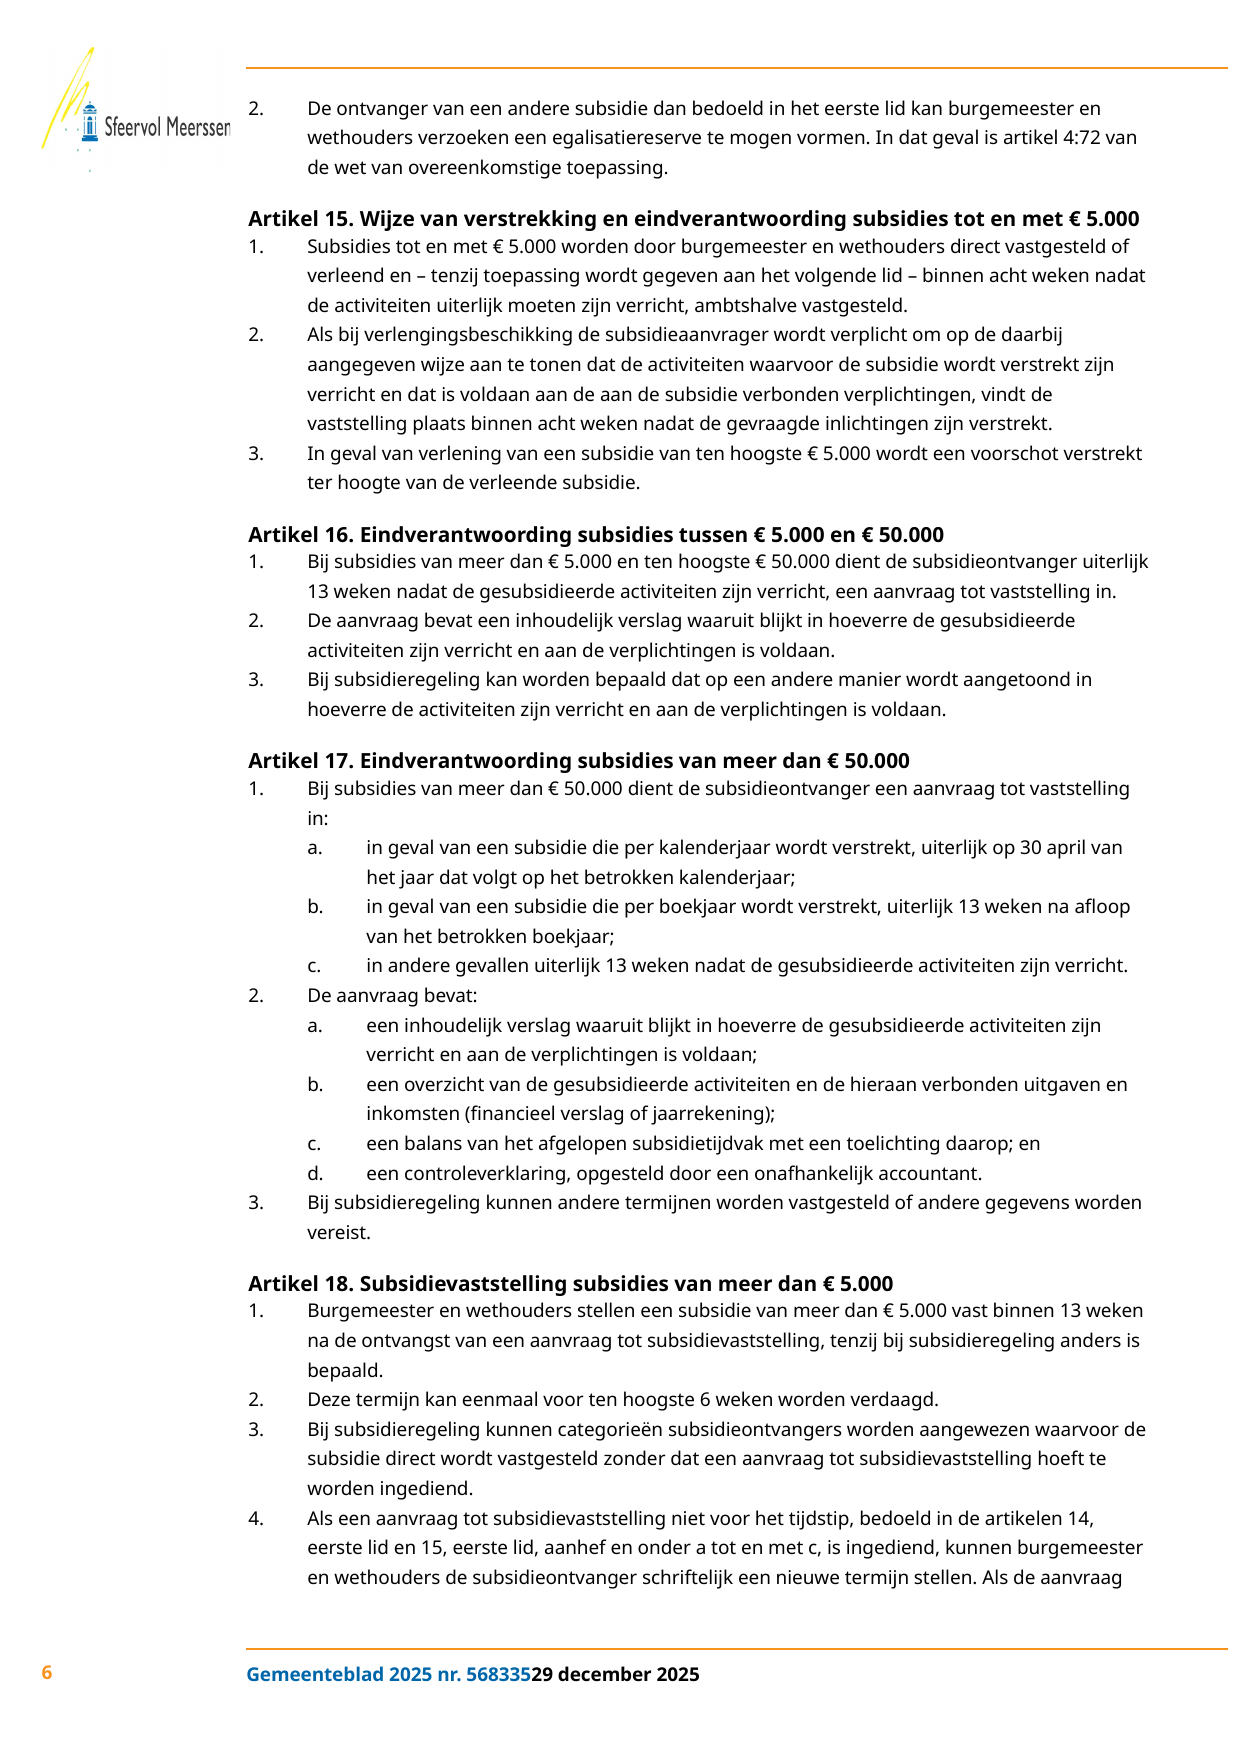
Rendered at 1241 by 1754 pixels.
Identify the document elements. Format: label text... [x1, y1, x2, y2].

list De aanvraag bevat een inhoudelijk verslag waaruit blijkt in hoeverre de gesubsidieerde activiteiten zijn verricht en aan de verplichtingen is voldaan. [248, 607, 1152, 663]
text Artikel 16. Eindverantwoording subsidies tussen € 5.000 en € 50.000 [248, 520, 1152, 548]
text Artikel 18. Subsidievaststelling subsidies van meer dan € 5.000 [248, 1269, 1152, 1298]
list een inhoudelijk verslag waaruit blijkt in hoeverre de gesubsidieerde activiteiten zijn verricht en aan de verplichtingen is voldaan; [307, 1012, 1152, 1067]
list Subsidies tot en met € 5.000 worden door burgemeester en wethouders direct vastgesteld of verleend en – tenzij toepassing wordt gegeven aan het volgende lid – binnen acht weken nadat de activiteiten uiterlijk moeten zijn verricht, ambtshalve vastgesteld. [248, 233, 1152, 318]
list Als een aanvraag tot subsidievaststelling niet voor het tijdstip, bedoeld in de artikelen 14, eerste lid en 15, eerste lid, aanhef en onder a tot en met c, is ingediend, kunnen burgemeester en wethouders de subsidieontvanger schriftelijk een nieuwe termijn stellen. Als de aanvraag [248, 1505, 1152, 1590]
list Als bij verlengingsbeschikking de subsidieaanvrager wordt verplicht om op de daarbij aangegeven wijze aan te tonen dat de activiteiten waarvoor de subsidie wordt verstrekt zijn verricht en dat is voldaan aan de aan de subsidie verbonden verplichtingen, vindt de vaststelling plaats binnen acht weken nadat de gevraagde inlichtingen zijn verstrekt. [248, 322, 1152, 436]
list Bij subsidies van meer dan € 5.000 en ten hoogste € 50.000 dient de subsidieontvanger uiterlijk 13 weken nadat de gesubsidieerde activiteiten zijn verricht, een aanvraag tot vaststelling in. [248, 548, 1152, 604]
list De ontvanger van een andere subsidie dan bedoeld in het eerste lid kan burgemeester en wethouders verzoeken een egalisatiereserve te mogen vormen. In dat geval is artikel 4:72 van de wet van overeenkomstige toepassing. [248, 95, 1152, 180]
list Deze termijn kan eenmaal voor ten hoogste 6 weken worden verdaagd. [248, 1386, 1152, 1412]
text Artikel 17. Eindverantwoording subsidies van meer dan € 50.000 [248, 747, 1152, 775]
list in geval van een subsidie die per kalenderjaar wordt verstrekt, uiterlijk op 30 april van het jaar dat volgt op het betrokken kalenderjaar; [307, 834, 1152, 889]
list Bij subsidieregeling kunnen categorieën subsidieontvangers worden aangewezen waarvoor de subsidie direct wordt vastgesteld zonder dat een aanvraag tot subsidievaststelling hoeft te worden ingediend. [248, 1416, 1152, 1501]
list Bij subsidies van meer dan € 50.000 dient de subsidieontvanger een aanvraag tot vaststelling in: [248, 775, 1152, 830]
list Burgemeester en wethouders stellen een subsidie van meer dan € 5.000 vast binnen 13 weken na de ontvangst van een aanvraag tot subsidievaststelling, tenzij bij subsidieregeling anders is bepaald. [248, 1298, 1152, 1383]
list in geval van een subsidie die per boekjaar wordt verstrekt, uiterlijk 13 weken na afloop van het betrokken boekjaar; [307, 893, 1152, 949]
list In geval van verlening van een subsidie van ten hoogste € 5.000 wordt een voorschot verstrekt ter hoogte van de verleende subsidie. [248, 440, 1152, 495]
list Bij subsidieregeling kan worden bepaald dat op een andere manier wordt aangetoond in hoeverre de activiteiten zijn verricht en aan de verplichtingen is voldaan. [248, 667, 1152, 722]
list een balans van het afgelopen subsidietijdvak met een toelichting daarop; en [307, 1130, 1152, 1156]
text Artikel 15. Wijze van verstrekking en eindverantwoording subsidies tot en met € 5.000 [248, 204, 1152, 233]
list Bij subsidieregeling kunnen andere termijnen worden vastgesteld of andere gegevens worden vereist. [248, 1189, 1152, 1244]
list in andere gevallen uiterlijk 13 weken nadat de gesubsidieerde activiteiten zijn verricht. [307, 953, 1152, 978]
list een controleverklaring, opgesteld door een onafhankelijk accountant. [307, 1160, 1152, 1185]
list De aanvraag bevat: [248, 982, 1152, 1008]
list een overzicht van de gesubsidieerde activiteiten en de hieraan verbonden uitgaven en inkomsten (financieel verslag of jaarrekening); [307, 1071, 1152, 1126]
picture [41, 47, 231, 172]
